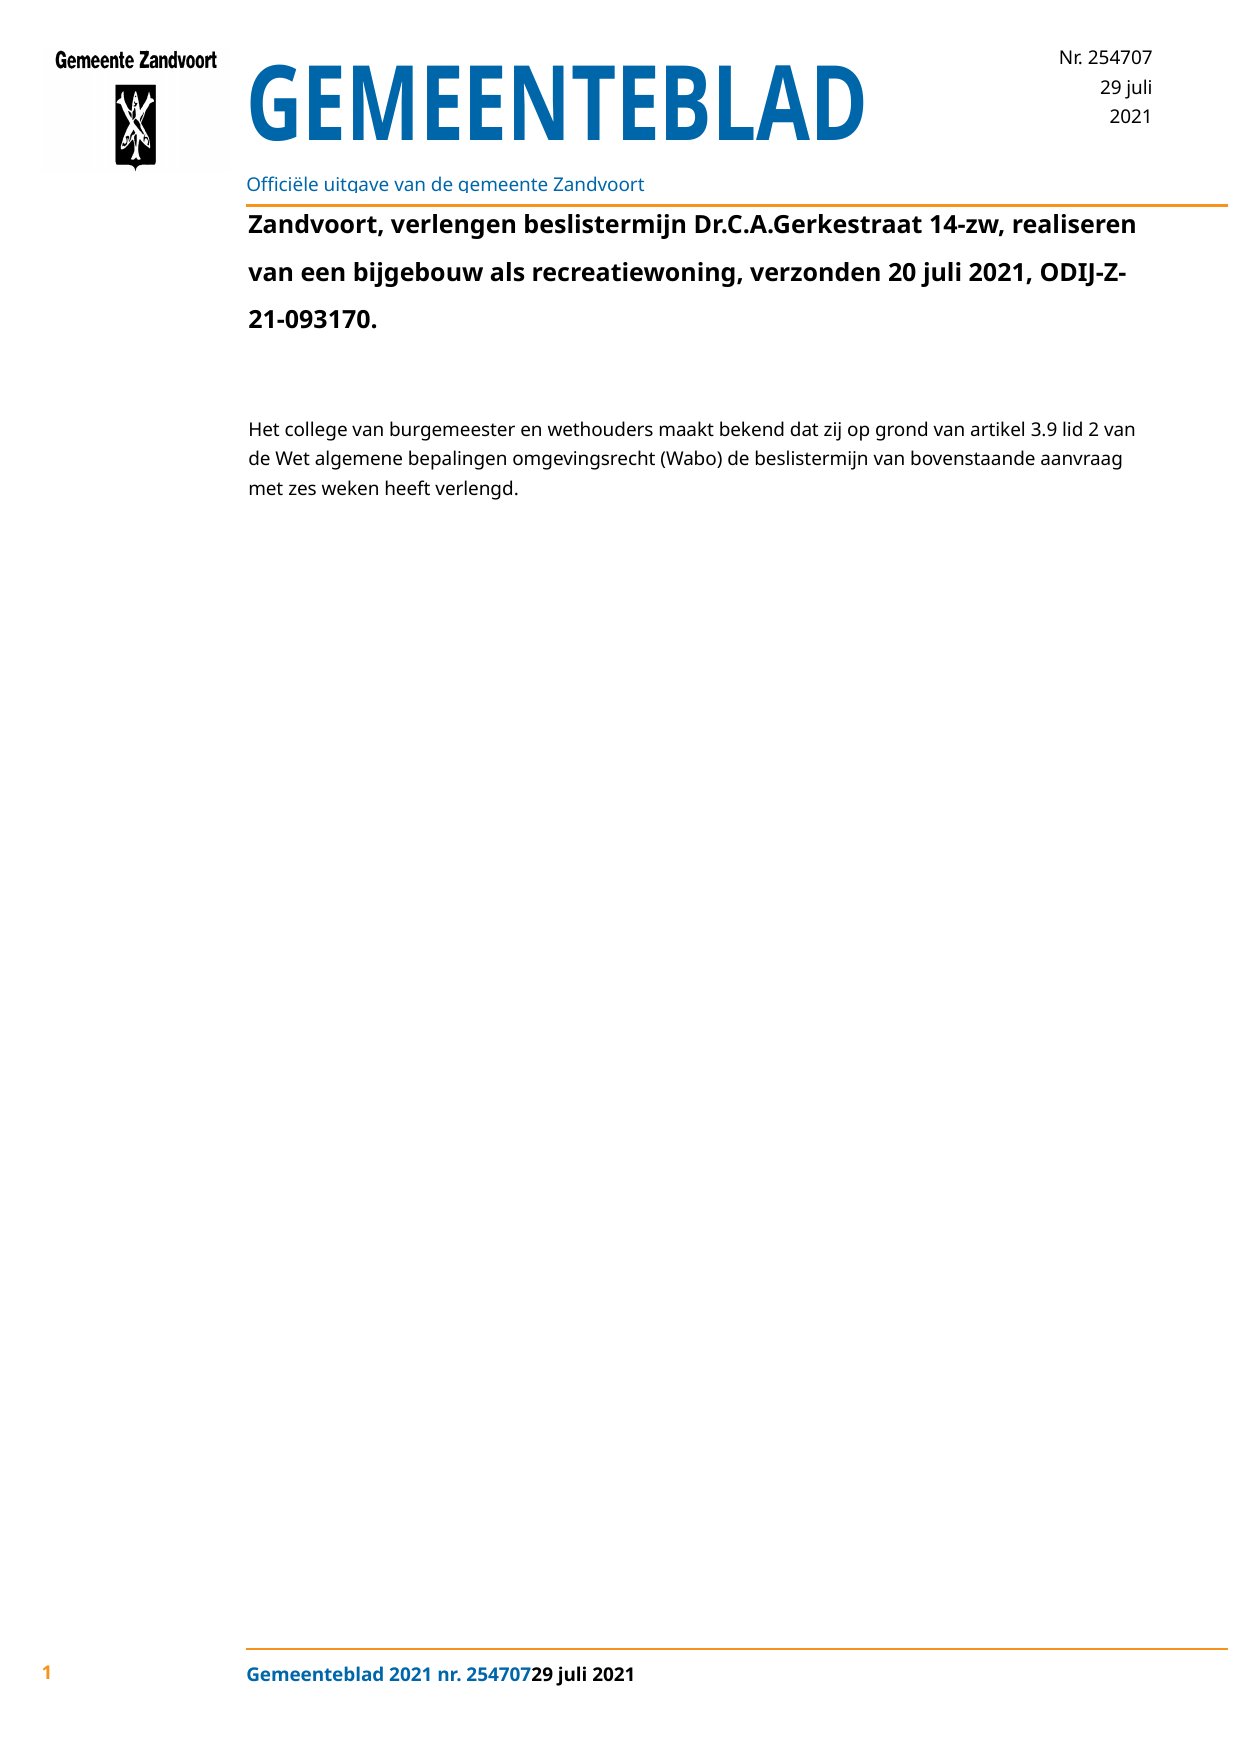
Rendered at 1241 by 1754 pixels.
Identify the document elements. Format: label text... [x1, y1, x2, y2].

text Het college van burgemeester en wethouders maakt bekend dat zij op grond van artikel 3.9 lid 2 van de Wet algemene bepalingen omgevingsrecht (Wabo) de beslistermijn van bovenstaande aanvraag met zes weken heeft verlengd. [248, 416, 1152, 501]
text Zandvoort, verlengen beslistermijn Dr.C.A.Gerkestraat 14-zw, realiseren van een bijgebouw als recreatiewoning, verzonden 20 juli 2021, ODIJ-Z-21-093170. [248, 207, 1152, 336]
picture [41, 47, 231, 172]
